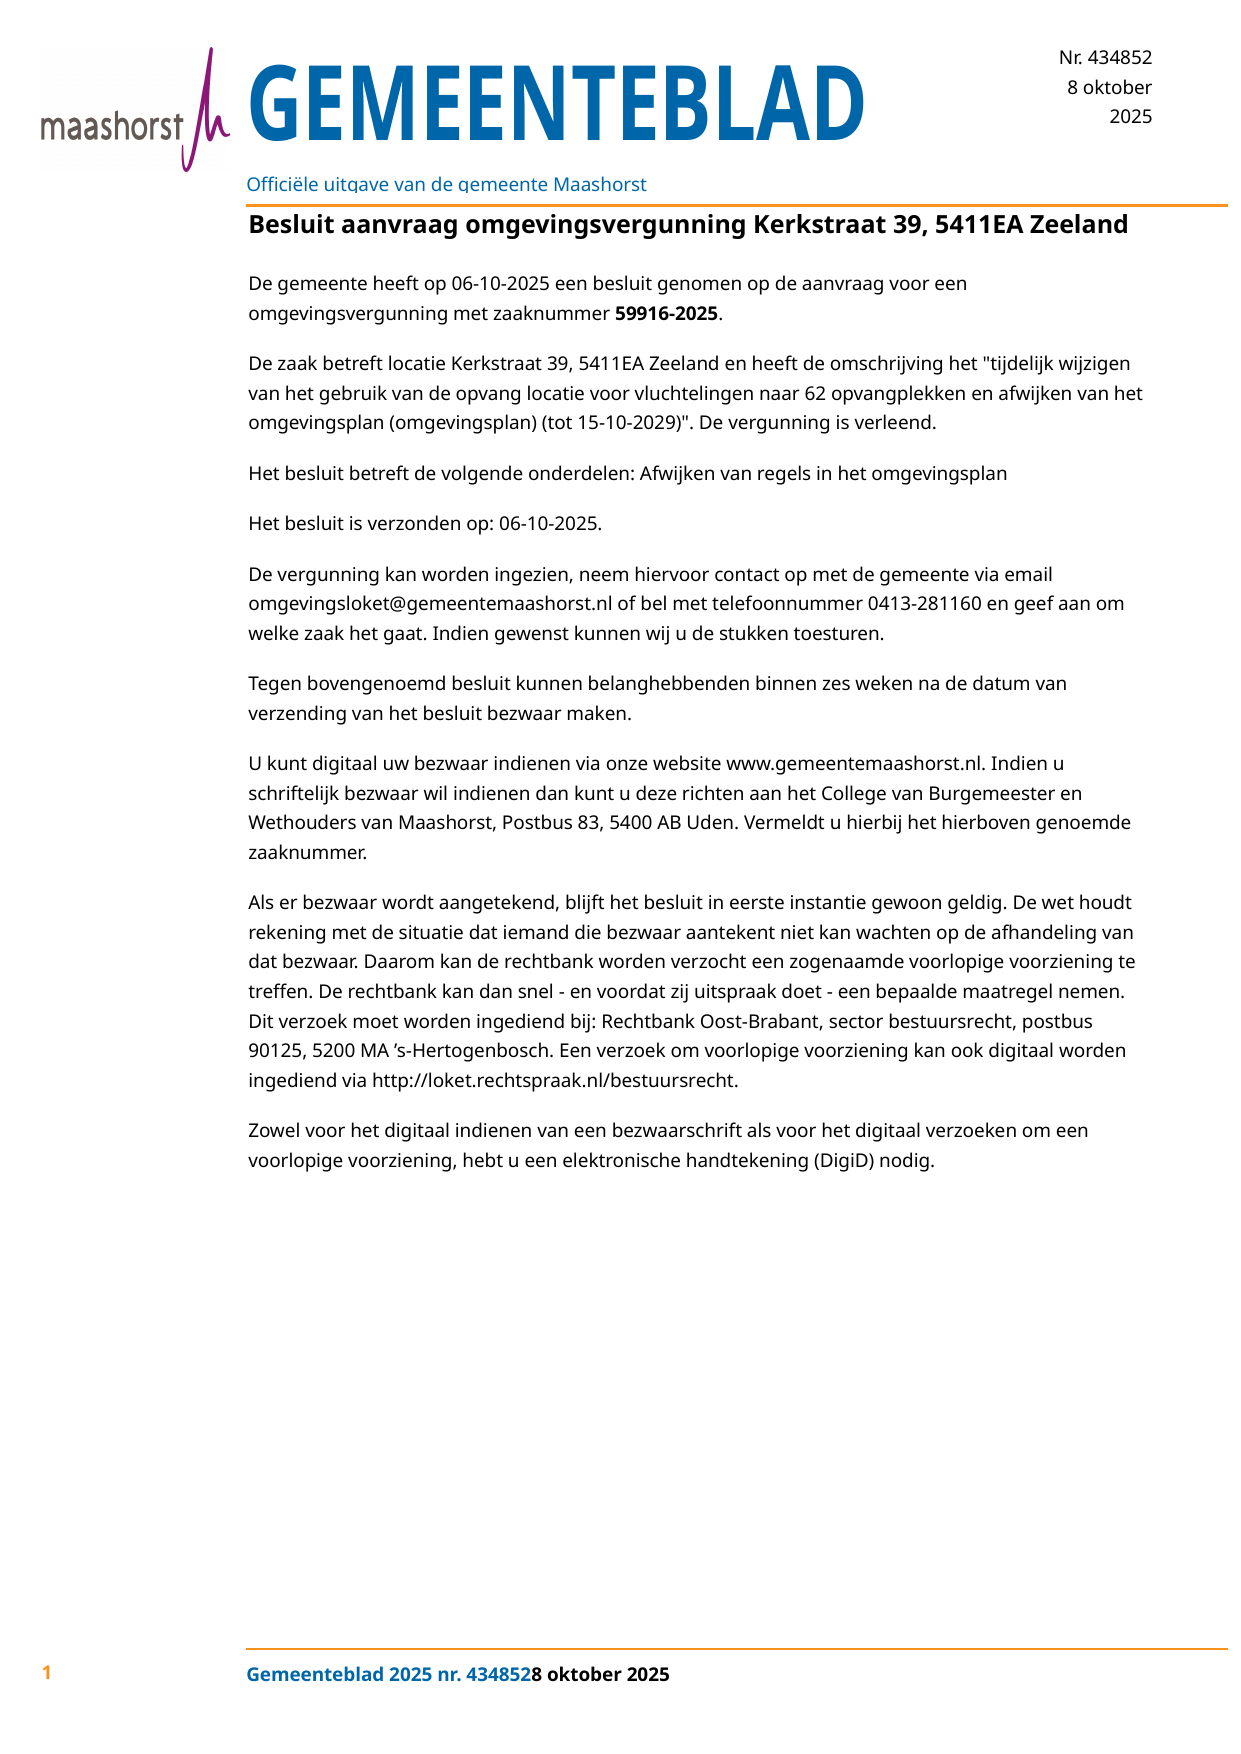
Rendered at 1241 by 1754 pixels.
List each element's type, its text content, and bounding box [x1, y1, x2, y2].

text De vergunning kan worden ingezien, neem hiervoor contact op met de gemeente via email omgevingsloket@gemeentemaashorst.nl of bel met telefoonnummer 0413-281160 en geef aan om welke zaak het gaat. Indien gewenst kunnen wij u de stukken toesturen. [248, 561, 1152, 646]
text Als er bezwaar wordt aangetekend, blijft het besluit in eerste instantie gewoon geldig. De wet houdt rekening met de situatie dat iemand die bezwaar aantekent niet kan wachten op de afhandeling van dat bezwaar. Daarom kan de rechtbank worden verzocht een zogenaamde voorlopige voorziening te treffen. De rechtbank kan dan snel - en voordat zij uitspraak doet - een bepaalde maatregel nemen. Dit verzoek moet worden ingediend bij: Rechtbank Oost-Brabant, sector bestuursrecht, postbus 90125, 5200 MA ’s-Hertogenbosch. Een verzoek om voorlopige voorziening kan ook digitaal worden ingediend via http://loket.rechtspraak.nl/bestuursrecht. [248, 889, 1152, 1093]
text Het besluit is verzonden op: 06-10-2025. [248, 510, 1152, 536]
text Besluit aanvraag omgevingsvergunning Kerkstraat 39, 5411EA Zeeland [248, 207, 1152, 241]
text Het besluit betreft de volgende onderdelen: Afwijken van regels in het omgevingsplan [248, 460, 1152, 486]
text De zaak betreft locatie Kerkstraat 39, 5411EA Zeeland en heeft de omschrijving het "tijdelijk wijzigen van het gebruik van de opvang locatie voor vluchtelingen naar 62 opvangplekken en afwijken van het omgevingsplan (omgevingsplan) (tot 15-10-2029)". De vergunning is verleend. [248, 350, 1152, 435]
text Zowel voor het digitaal indienen van een bezwaarschrift als voor het digitaal verzoeken om een voorlopige voorziening, hebt u een elektronische handtekening (DigiD) nodig. [248, 1117, 1152, 1173]
text Tegen bovengenoemd besluit kunnen belanghebbenden binnen zes weken na de datum van verzending van het besluit bezwaar maken. [248, 670, 1152, 726]
picture [41, 47, 231, 172]
text De gemeente heeft op 06-10-2025 een besluit genomen op de aanvraag voor een omgevingsvergunning met zaaknummer 59916-2025. [248, 270, 1152, 326]
text U kunt digitaal uw bezwaar indienen via onze website www.gemeentemaashorst.nl. Indien u schriftelijk bezwaar wil indienen dan kunt u deze richten aan het College van Burgemeester en Wethouders van Maashorst, Postbus 83, 5400 AB Uden. Vermeldt u hierbij het hierboven genoemde zaaknummer. [248, 750, 1152, 865]
